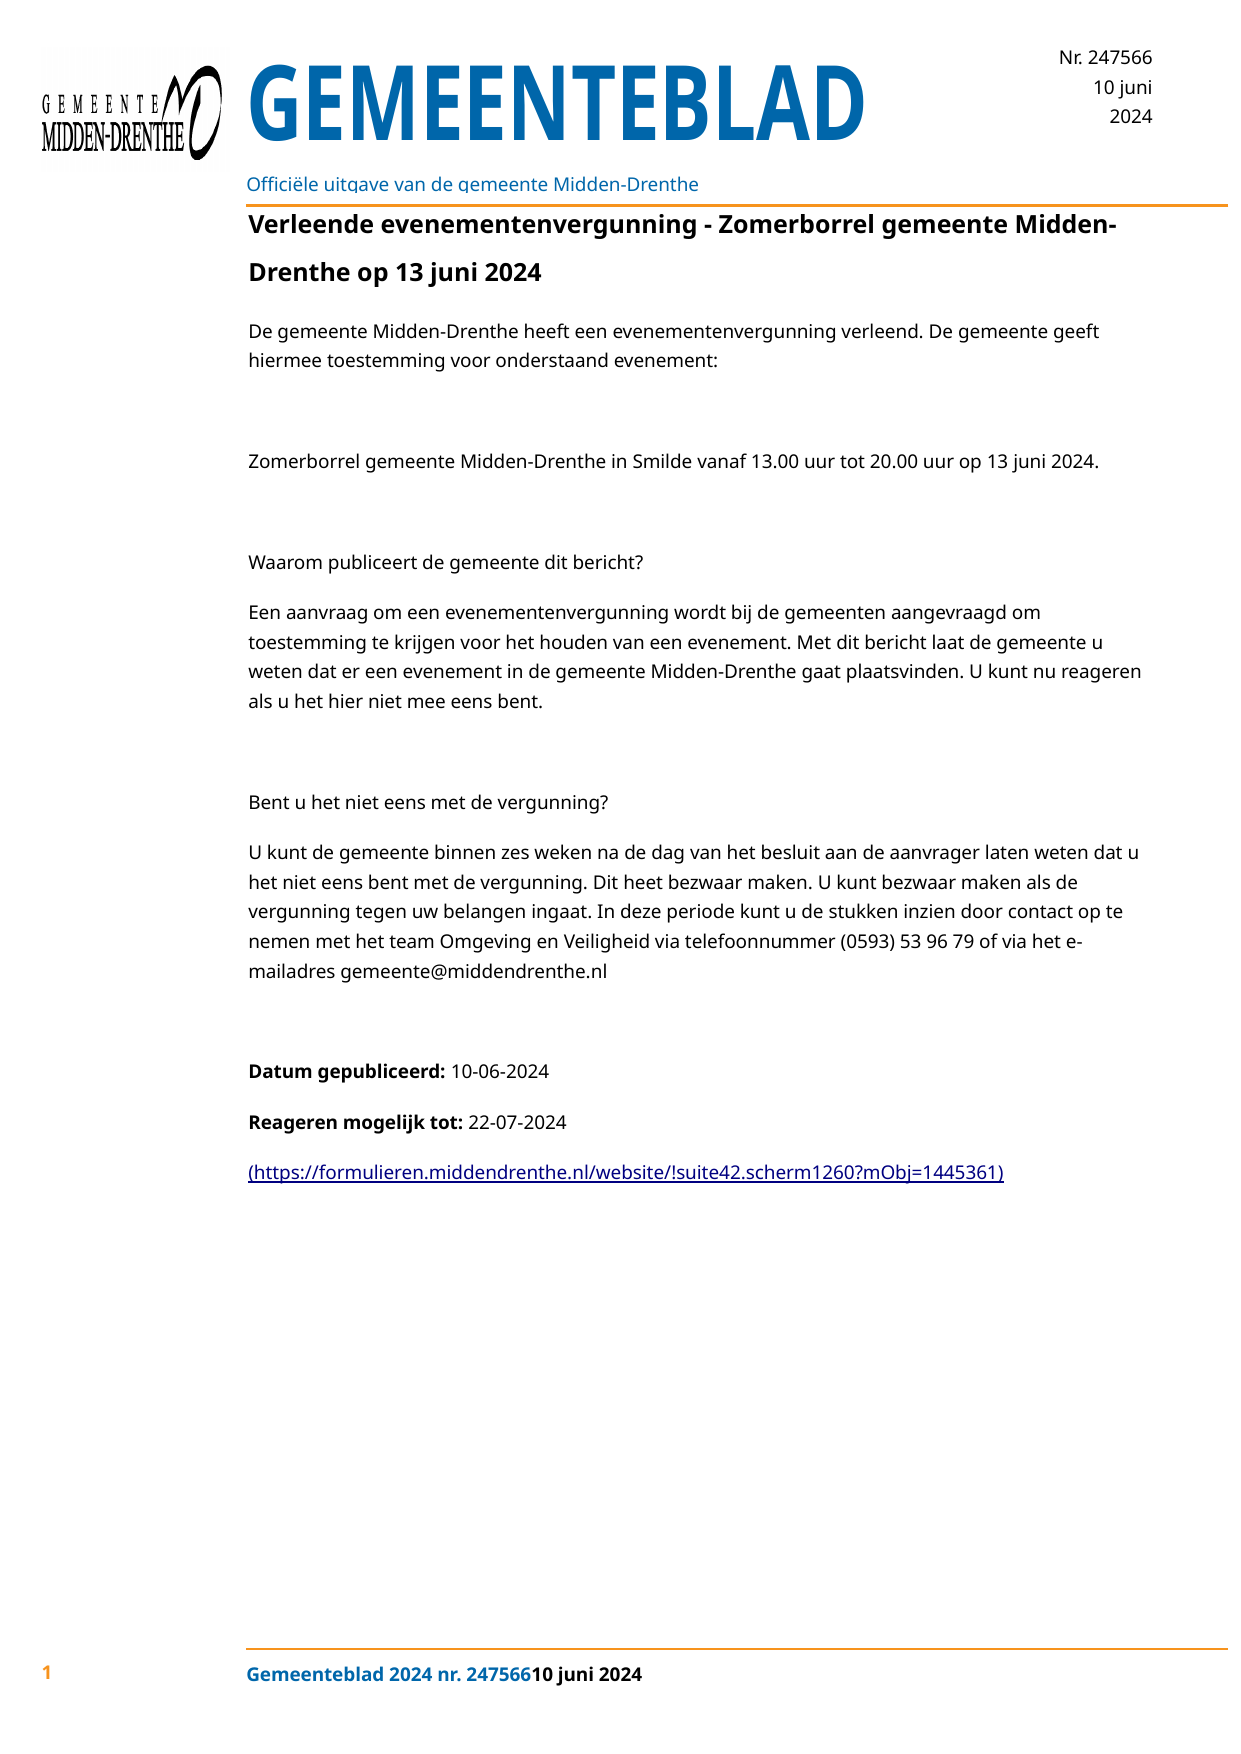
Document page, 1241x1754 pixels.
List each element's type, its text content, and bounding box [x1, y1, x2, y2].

text De gemeente Midden-Drenthe heeft een evenementenvergunning verleend. De gemeente geeft hiermee toestemming voor onderstaand evenement: [248, 318, 1152, 373]
text Zomerborrel gemeente Midden-Drenthe in Smilde vanaf 13.00 uur tot 20.00 uur op 13 juni 2024. [248, 448, 1152, 474]
text U kunt de gemeente binnen zes weken na de dag van het besluit aan de aanvrager laten weten dat u het niet eens bent met de vergunning. Dit heet bezwaar maken. U kunt bezwaar maken als de vergunning tegen uw belangen ingaat. In deze periode kunt u de stukken inzien door contact op te nemen met het team Omgeving en Veiligheid via telefoonnummer (0593) 53 96 79 of via het e-mailadres gemeente@middendrenthe.nl [248, 839, 1152, 984]
text Reageren mogelijk tot: 22-07-2024 [248, 1109, 1152, 1135]
text Bent u het niet eens met de vergunning? [248, 789, 1152, 815]
text Een aanvraag om een evenementenvergunning wordt bij de gemeenten aangevraagd om toestemming te krijgen voor het houden van een evenement. Met dit bericht laat de gemeente u weten dat er een evenement in de gemeente Midden-Drenthe gaat plaatsvinden. U kunt nu reageren als u het hier niet mee eens bent. [248, 599, 1152, 714]
text (https://formulieren.middendrenthe.nl/website/!suite42.scherm1260?mObj=1445361) [248, 1159, 1152, 1185]
text Datum gepubliceerd: 10-06-2024 [248, 1059, 1152, 1084]
text Verleende evenementenvergunning - Zomerborrel gemeente Midden-Drenthe op 13 juni 2024 [248, 207, 1152, 288]
text Waarom publiceert de gemeente dit bericht? [248, 549, 1152, 575]
picture [41, 47, 231, 172]
